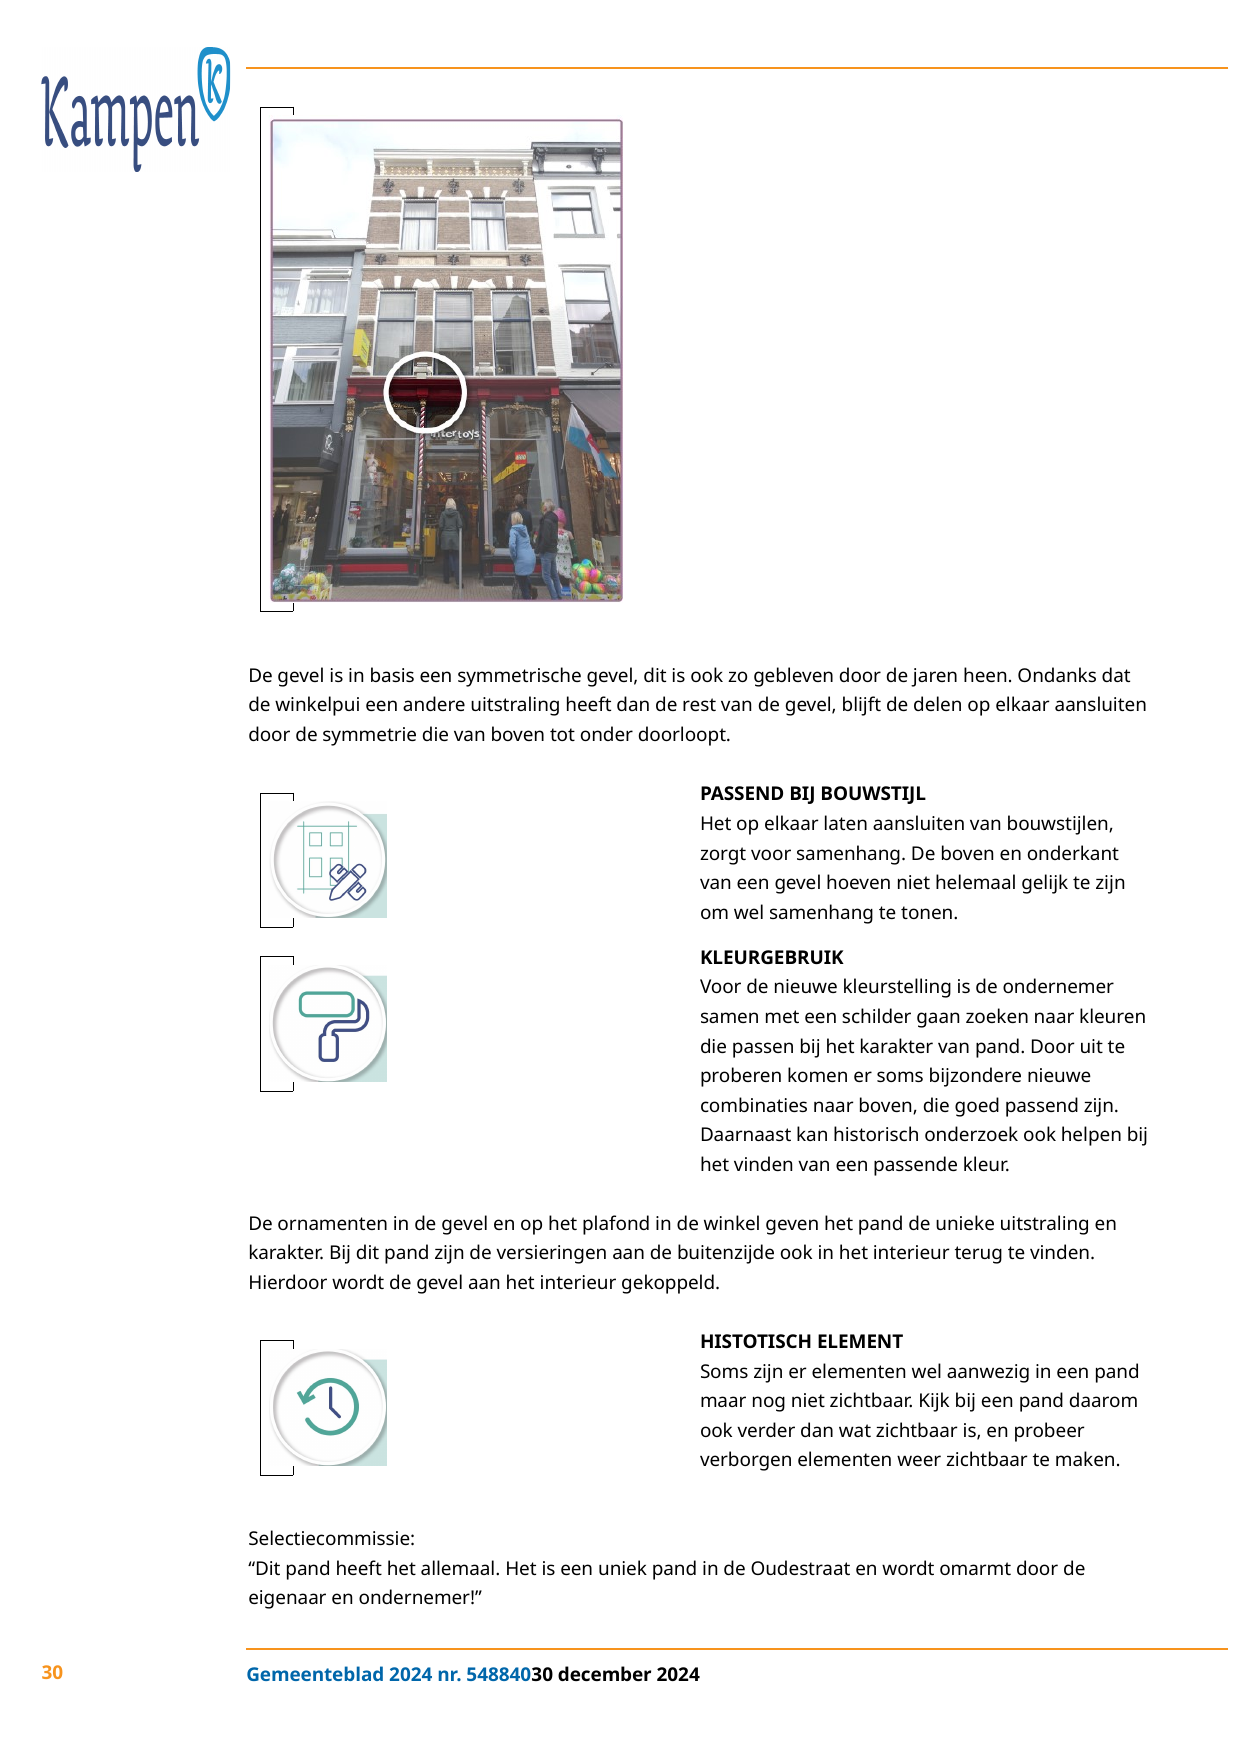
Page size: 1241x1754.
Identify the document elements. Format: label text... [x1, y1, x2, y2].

table_cell KLEURGEBRUIK Voor de nieuwe kleurstelling is de ondernemer samen met een schilder gaan zoeken naar kleuren die passen bij het karakter van pand. Door uit te proberen komen er soms bijzondere nieuwe combinaties naar boven, die goed passend zijn. Daarnaast kan historisch onderzoek ook helpen bij het vinden van een passende kleur. [700, 944, 1152, 1177]
picture [268, 801, 387, 918]
text De gevel is in basis een symmetrische gevel, dit is ook zo gebleven door de jaren heen. Ondanks dat de winkelpui een andere uitstraling heeft dan de rest van de gevel, blijft de delen op elkaar aansluiten door de symmetrie die van boven tot onder doorloopt. [248, 662, 1152, 747]
table_header HISTOTISCH ELEMENT Soms zijn er elementen wel aanwezig in een pand maar nog niet zichtbaar. Kijk bij een pand daarom ook verder dan wat zichtbaar is, en probeer verborgen elementen weer zichtbaar te maken. [700, 1328, 1152, 1492]
text De ornamenten in de gevel en op het plafond in de winkel geven het pand de unieke uitstraling en karakter. Bij dit pand zijn de versieringen aan de buitenzijde ook in het interieur terug te vinden. Hierdoor wordt de gevel aan het interieur gekoppeld. [248, 1210, 1152, 1295]
picture [41, 47, 231, 172]
table_cell [248, 944, 700, 1177]
picture [268, 965, 387, 1082]
table_header [248, 781, 700, 944]
table_header [248, 1328, 700, 1492]
table_header PASSEND BIJ BOUWSTIJL Het op elkaar laten aansluiten van bouwstijlen, zorgt voor samenhang. De boven en onderkant van een gevel hoeven niet helemaal gelijk te zijn om wel samenhang te tonen. [700, 781, 1152, 944]
picture [268, 1349, 387, 1466]
text Selectiecommissie: [248, 1525, 1152, 1551]
picture [268, 115, 624, 603]
text “Dit pand heeft het allemaal. Het is een uniek pand in de Oudestraat en wordt omarmt door de eigenaar en ondernemer!” [248, 1555, 1152, 1610]
